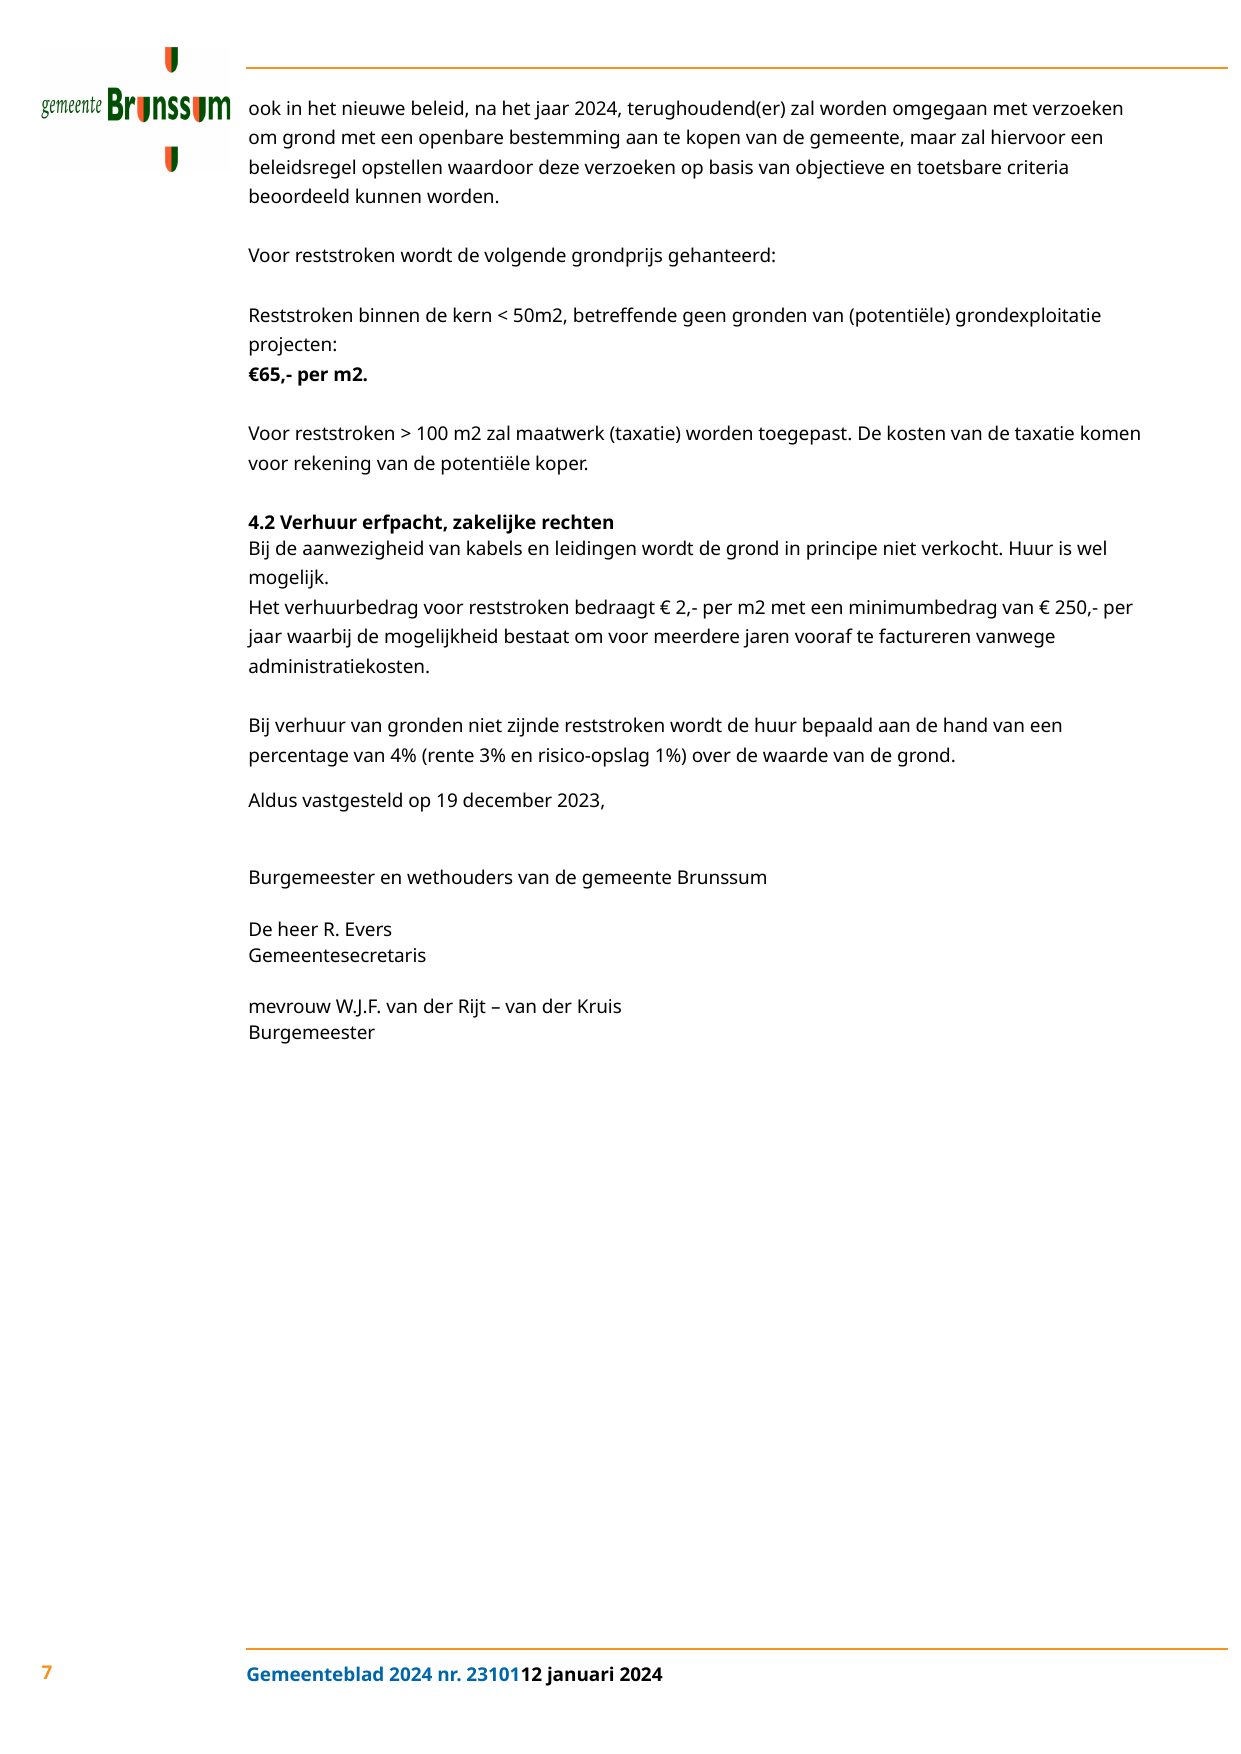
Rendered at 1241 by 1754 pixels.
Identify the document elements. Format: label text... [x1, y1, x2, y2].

text Burgemeester en wethouders van de gemeente Brunssum [248, 864, 1152, 890]
text 4.2 Verhuur erfpacht, zakelijke rechten [248, 509, 1152, 535]
text €65,- per m2. [248, 361, 1152, 387]
text Het verhuurbedrag voor reststroken bedraagt € 2,- per m2 met een minimumbedrag van € 250,- per jaar waarbij de mogelijkheid bestaat om voor meerdere jaren vooraf te factureren vanwege administratiekosten. [248, 594, 1152, 679]
text Bij verhuur van gronden niet zijnde reststroken wordt de huur bepaald aan de hand van een percentage van 4% (rente 3% en risico-opslag 1%) over de waarde van de grond. [248, 712, 1152, 767]
picture [41, 47, 231, 172]
text Voor reststroken > 100 m2 zal maatwerk (taxatie) worden toegepast. De kosten van de taxatie komen voor rekening van de potentiële koper. [248, 420, 1152, 476]
text Gemeentesecretaris [248, 942, 1152, 967]
text Voor reststroken wordt de volgende grondprijs gehanteerd: [248, 243, 1152, 268]
text ook in het nieuwe beleid, na het jaar 2024, terughoudend(er) zal worden omgegaan met verzoeken om grond met een openbare bestemming aan te kopen van de gemeente, maar zal hiervoor een beleidsregel opstellen waardoor deze verzoeken op basis van objectieve en toetsbare criteria beoordeeld kunnen worden. [248, 95, 1152, 209]
text Bij de aanwezigheid van kabels en leidingen wordt de grond in principe niet verkocht. Huur is wel mogelijk. [248, 535, 1152, 590]
text De heer R. Evers [248, 916, 1152, 942]
text Reststroken binnen de kern < 50m2, betreffende geen gronden van (potentiële) grondexploitatie projecten: [248, 302, 1152, 357]
text mevrouw W.J.F. van der Rijt – van der Kruis [248, 993, 1152, 1019]
text Aldus vastgesteld op 19 december 2023, [248, 787, 1152, 813]
text Burgemeester [248, 1019, 1152, 1045]
